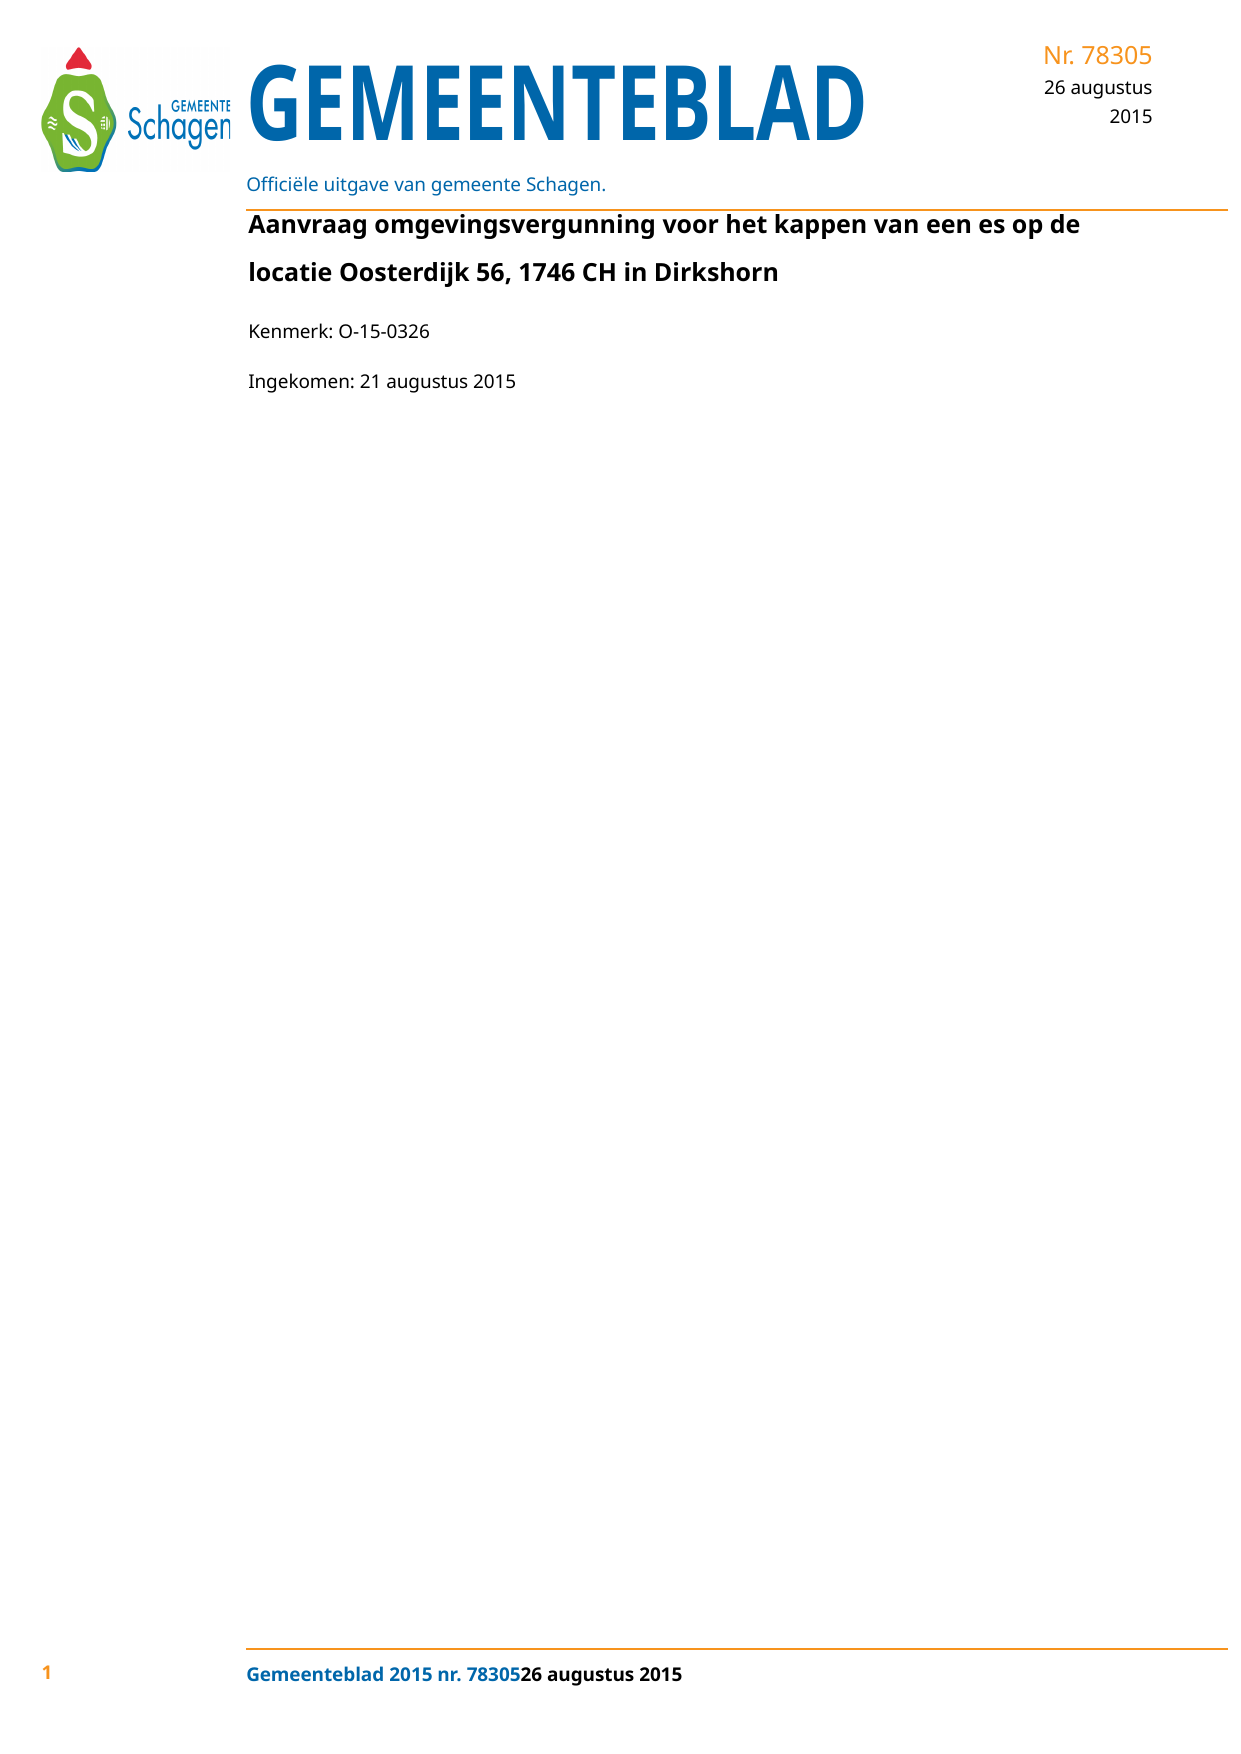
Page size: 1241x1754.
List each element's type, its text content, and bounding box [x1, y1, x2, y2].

text Ingekomen: 21 augustus 2015 [248, 368, 1152, 394]
text Aanvraag omgevingsvergunning voor het kappen van een es op de locatie Oosterdijk 56, 1746 CH in Dirkshorn [248, 211, 1152, 288]
text Kenmerk: O-15-0326 [248, 318, 1152, 344]
picture [41, 47, 231, 172]
